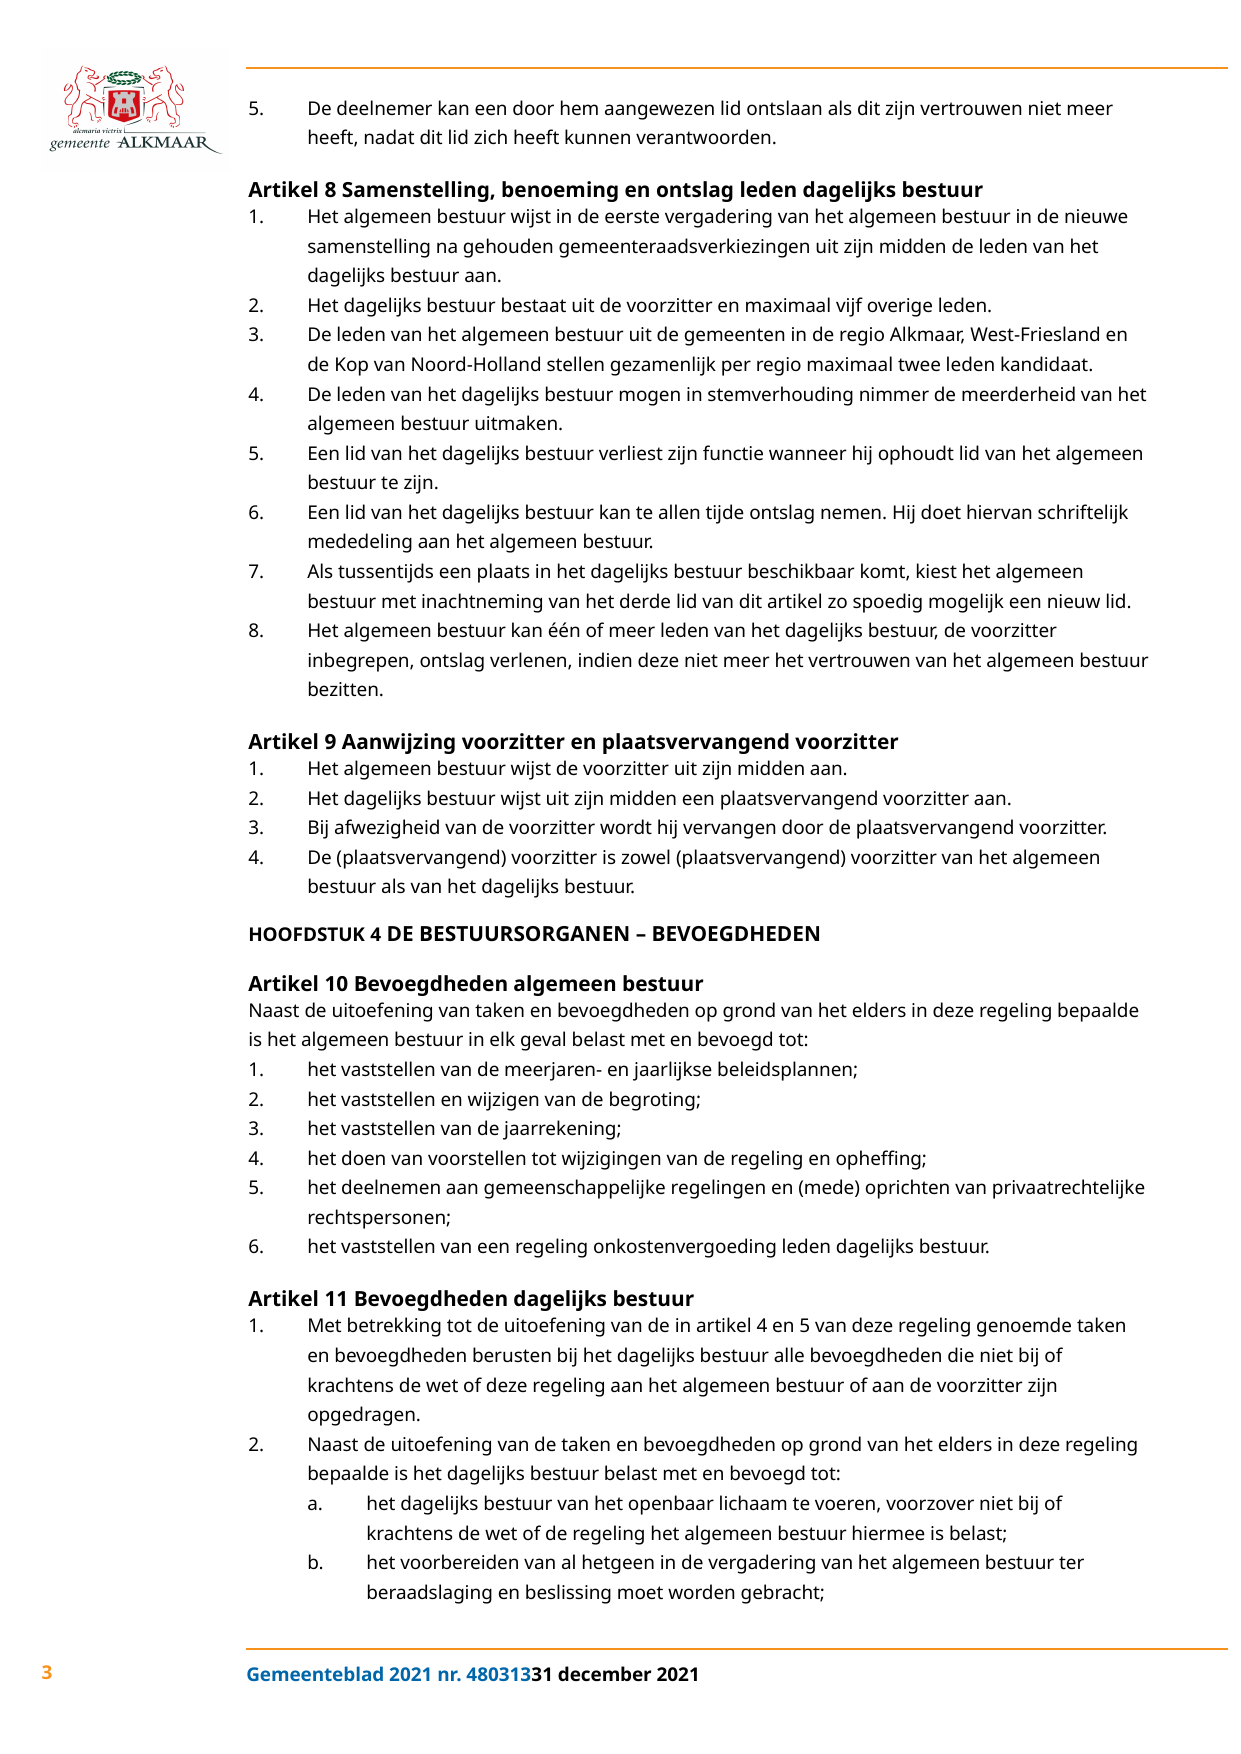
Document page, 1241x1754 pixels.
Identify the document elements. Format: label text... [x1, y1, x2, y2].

list het voorbereiden van al hetgeen in de vergadering van het algemeen bestuur ter beraadslaging en beslissing moet worden gebracht; [307, 1549, 1152, 1604]
list Het dagelijks bestuur bestaat uit de voorzitter en maximaal vijf overige leden. [248, 292, 1152, 318]
list Met betrekking tot de uitoefening van de in artikel 4 en 5 van deze regeling genoemde taken en bevoegdheden berusten bij het dagelijks bestuur alle bevoegdheden die niet bij of krachtens de wet of deze regeling aan het algemeen bestuur of aan de voorzitter zijn opgedragen. [248, 1313, 1152, 1427]
list het deelnemen aan gemeenschappelijke regelingen en (mede) oprichten van privaatrechtelijke rechtspersonen; [248, 1174, 1152, 1230]
list De leden van het algemeen bestuur uit de gemeenten in de regio Alkmaar, West-Friesland en de Kop van Noord-Holland stellen gezamenlijk per regio maximaal twee leden kandidaat. [248, 322, 1152, 377]
text Artikel 8 Samenstelling, benoeming en ontslag leden dagelijks bestuur [248, 175, 1152, 203]
list De (plaatsvervangend) voorzitter is zowel (plaatsvervangend) voorzitter van het algemeen bestuur als van het dagelijks bestuur. [248, 844, 1152, 899]
list het vaststellen van de jaarrekening; [248, 1115, 1152, 1141]
list Het dagelijks bestuur wijst uit zijn midden een plaatsvervangend voorzitter aan. [248, 785, 1152, 811]
text Artikel 10 Bevoegdheden algemeen bestuur [248, 969, 1152, 997]
text Artikel 11 Bevoegdheden dagelijks bestuur [248, 1284, 1152, 1313]
list het doen van voorstellen tot wijzigingen van de regeling en opheffing; [248, 1145, 1152, 1171]
picture [41, 47, 231, 172]
list Een lid van het dagelijks bestuur kan te allen tijde ontslag nemen. Hij doet hiervan schriftelijk mededeling aan het algemeen bestuur. [248, 499, 1152, 554]
list Bij afwezigheid van de voorzitter wordt hij vervangen door de plaatsvervangend voorzitter. [248, 814, 1152, 840]
list Het algemeen bestuur wijst de voorzitter uit zijn midden aan. [248, 755, 1152, 781]
list het vaststellen en wijzigen van de begroting; [248, 1086, 1152, 1112]
text Artikel 9 Aanwijzing voorzitter en plaatsvervangend voorzitter [248, 727, 1152, 755]
list het dagelijks bestuur van het openbaar lichaam te voeren, voorzover niet bij of krachtens de wet of de regeling het algemeen bestuur hiermee is belast; [307, 1490, 1152, 1545]
list het vaststellen van de meerjaren- en jaarlijkse beleidsplannen; [248, 1056, 1152, 1082]
list Het algemeen bestuur kan één of meer leden van het dagelijks bestuur, de voorzitter inbegrepen, ontslag verlenen, indien deze niet meer het vertrouwen van het algemeen bestuur bezitten. [248, 617, 1152, 702]
list het vaststellen van een regeling onkostenvergoeding leden dagelijks bestuur. [248, 1234, 1152, 1259]
list Naast de uitoefening van de taken en bevoegdheden op grond van het elders in deze regeling bepaalde is het dagelijks bestuur belast met en bevoegd tot: [248, 1431, 1152, 1486]
text HOOFDSTUK 4 DE BESTUURSORGANEN – BEVOEGDHEDEN [248, 919, 1152, 948]
list Het algemeen bestuur wijst in de eerste vergadering van het algemeen bestuur in de nieuwe samenstelling na gehouden gemeenteraadsverkiezingen uit zijn midden de leden van het dagelijks bestuur aan. [248, 203, 1152, 288]
list Als tussentijds een plaats in het dagelijks bestuur beschikbaar komt, kiest het algemeen bestuur met inachtneming van het derde lid van dit artikel zo spoedig mogelijk een nieuw lid. [248, 558, 1152, 613]
list Een lid van het dagelijks bestuur verliest zijn functie wanneer hij ophoudt lid van het algemeen bestuur te zijn. [248, 440, 1152, 495]
list De deelnemer kan een door hem aangewezen lid ontslaan als dit zijn vertrouwen niet meer heeft, nadat dit lid zich heeft kunnen verantwoorden. [248, 95, 1152, 150]
list De leden van het dagelijks bestuur mogen in stemverhouding nimmer de meerderheid van het algemeen bestuur uitmaken. [248, 381, 1152, 436]
text Naast de uitoefening van taken en bevoegdheden op grond van het elders in deze regeling bepaalde is het algemeen bestuur in elk geval belast met en bevoegd tot: [248, 997, 1152, 1052]
